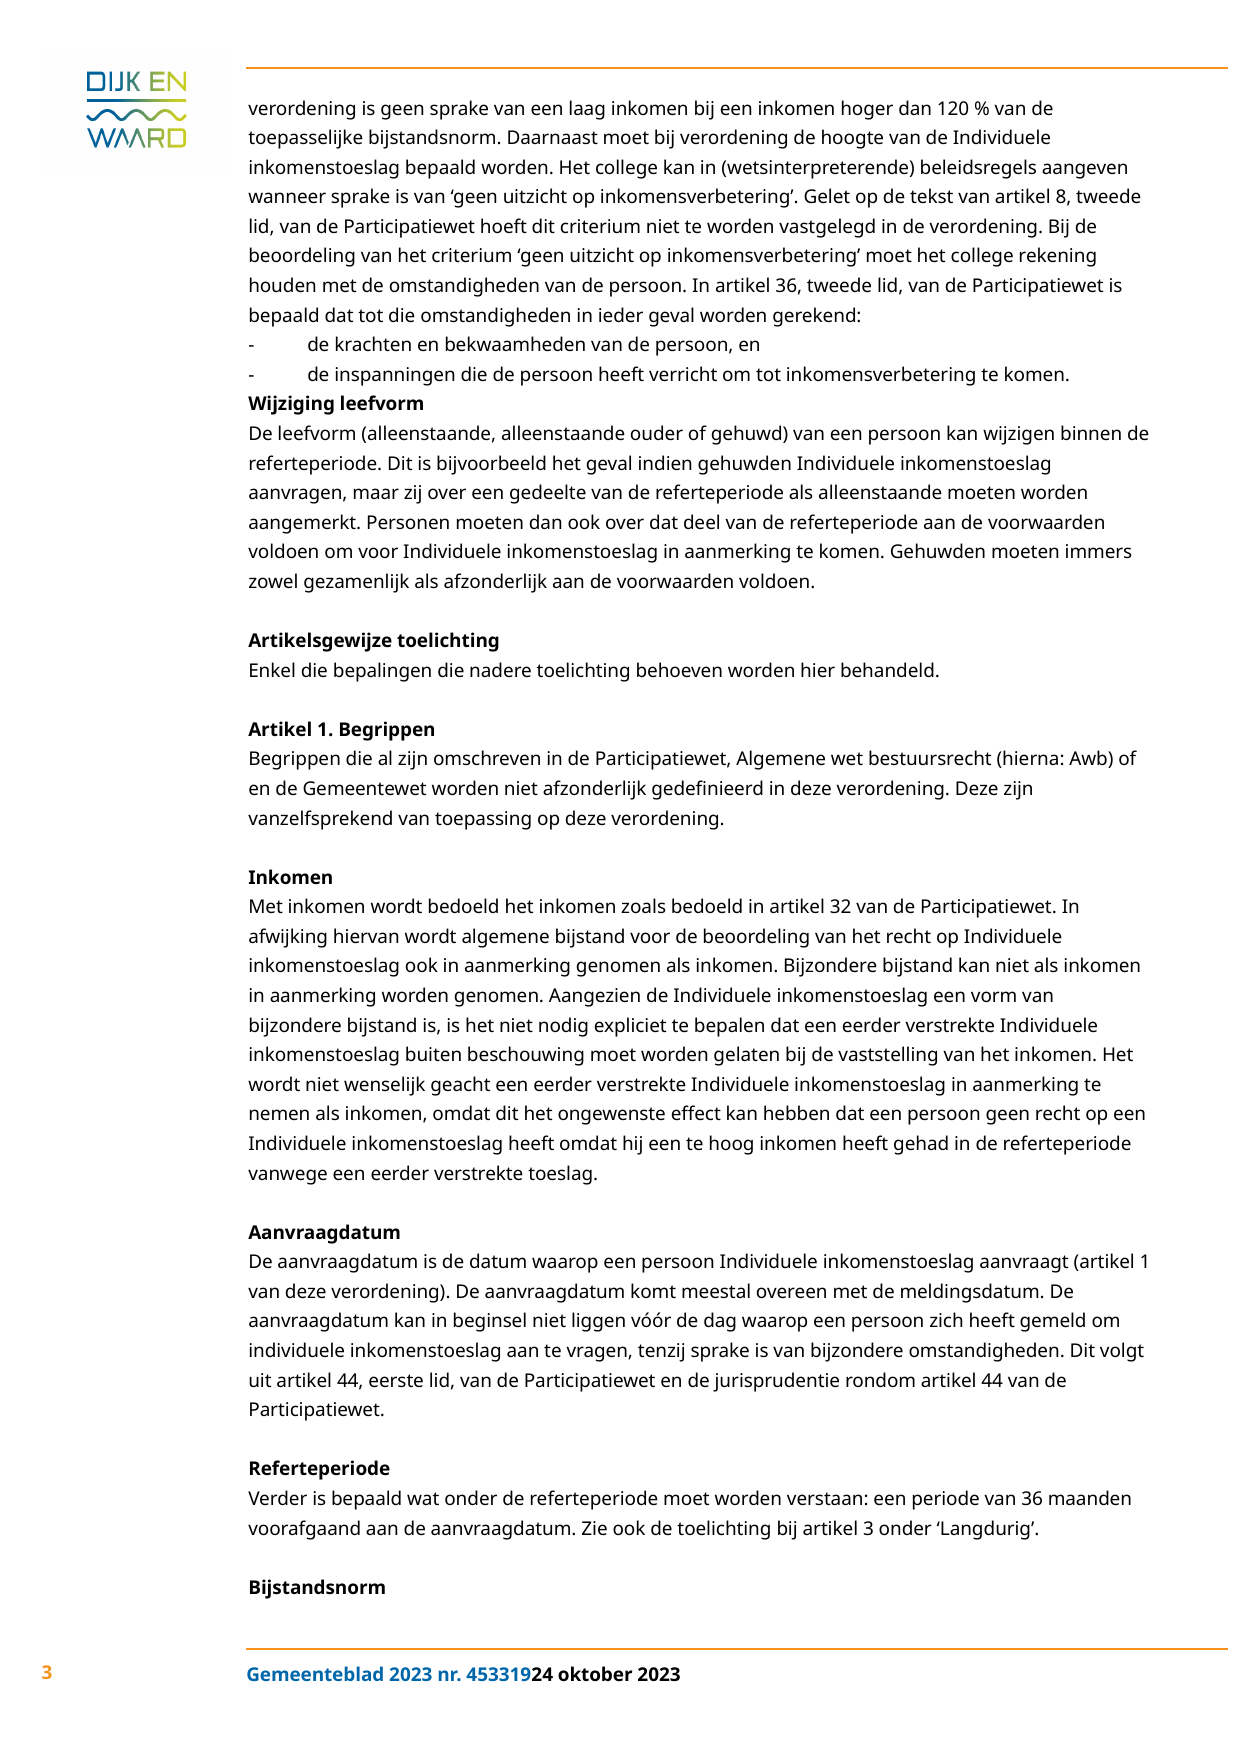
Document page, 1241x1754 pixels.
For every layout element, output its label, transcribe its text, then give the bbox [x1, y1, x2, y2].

text De leefvorm (alleenstaande, alleenstaande ouder of gehuwd) van een persoon kan wijzigen binnen de referteperiode. Dit is bijvoorbeeld het geval indien gehuwden Individuele inkomenstoeslag aanvragen, maar zij over een gedeelte van de referteperiode als alleenstaande moeten worden aangemerkt. Personen moeten dan ook over dat deel van de referteperiode aan de voorwaarden voldoen om voor Individuele inkomenstoeslag in aanmerking te komen. Gehuwden moeten immers zowel gezamenlijk als afzonderlijk aan de voorwaarden voldoen. [248, 420, 1152, 594]
text Bijstandsnorm [248, 1574, 1152, 1600]
text Aanvraagdatum [248, 1219, 1152, 1245]
text Met inkomen wordt bedoeld het inkomen zoals bedoeld in artikel 32 van de Participatiewet. In afwijking hiervan wordt algemene bijstand voor de beoordeling van het recht op Individuele inkomenstoeslag ook in aanmerking genomen als inkomen. Bijzondere bijstand kan niet als inkomen in aanmerking worden genomen. Aangezien de Individuele inkomenstoeslag een vorm van bijzondere bijstand is, is het niet nodig expliciet te bepalen dat een eerder verstrekte Individuele inkomenstoeslag buiten beschouwing moet worden gelaten bij de vaststelling van het inkomen. Het wordt niet wenselijk geacht een eerder verstrekte Individuele inkomenstoeslag in aanmerking te nemen als inkomen, omdat dit het ongewenste effect kan hebben dat een persoon geen recht op een Individuele inkomenstoeslag heeft omdat hij een te hoog inkomen heeft gehad in de referteperiode vanwege een eerder verstrekte toeslag. [248, 893, 1152, 1186]
list de krachten en bekwaamheden van de persoon, en [248, 331, 1152, 357]
text Inkomen [248, 864, 1152, 890]
text Artikelsgewijze toelichting [248, 627, 1152, 653]
text Begrippen die al zijn omschreven in de Participatiewet, Algemene wet bestuursrecht (hierna: Awb) of en de Gemeentewet worden niet afzonderlijk gedefinieerd in deze verordening. Deze zijn vanzelfsprekend van toepassing op deze verordening. [248, 746, 1152, 831]
text verordening is geen sprake van een laag inkomen bij een inkomen hoger dan 120 % van de toepasselijke bijstandsnorm. Daarnaast moet bij verordening de hoogte van de Individuele inkomenstoeslag bepaald worden. Het college kan in (wetsinterpreterende) beleidsregels aangeven wanneer sprake is van ‘geen uitzicht op inkomensverbetering’. Gelet op de tekst van artikel 8, tweede lid, van de Participatiewet hoeft dit criterium niet te worden vastgelegd in de verordening. Bij de beoordeling van het criterium ‘geen uitzicht op inkomensverbetering’ moet het college rekening houden met de omstandigheden van de persoon. In artikel 36, tweede lid, van de Participatiewet is bepaald dat tot die omstandigheden in ieder geval worden gerekend: [248, 95, 1152, 328]
text Wijziging leefvorm [248, 391, 1152, 416]
text Artikel 1. Begrippen [248, 716, 1152, 742]
text Referteperiode [248, 1456, 1152, 1481]
text De aanvraagdatum is de datum waarop een persoon Individuele inkomenstoeslag aanvraagt (artikel 1 van deze verordening). De aanvraagdatum komt meestal overeen met de meldingsdatum. De aanvraagdatum kan in beginsel niet liggen vóór de dag waarop een persoon zich heeft gemeld om individuele inkomenstoeslag aan te vragen, tenzij sprake is van bijzondere omstandigheden. Dit volgt uit artikel 44, eerste lid, van de Participatiewet en de jurisprudentie rondom artikel 44 van de Participatiewet. [248, 1248, 1152, 1422]
picture [41, 47, 231, 172]
text Verder is bepaald wat onder de referteperiode moet worden verstaan: een periode van 36 maanden voorafgaand aan de aanvraagdatum. Zie ook de toelichting bij artikel 3 onder ‘Langdurig’. [248, 1485, 1152, 1541]
list de inspanningen die de persoon heeft verricht om tot inkomensverbetering te komen. [248, 361, 1152, 387]
text Enkel die bepalingen die nadere toelichting behoeven worden hier behandeld. [248, 657, 1152, 683]
